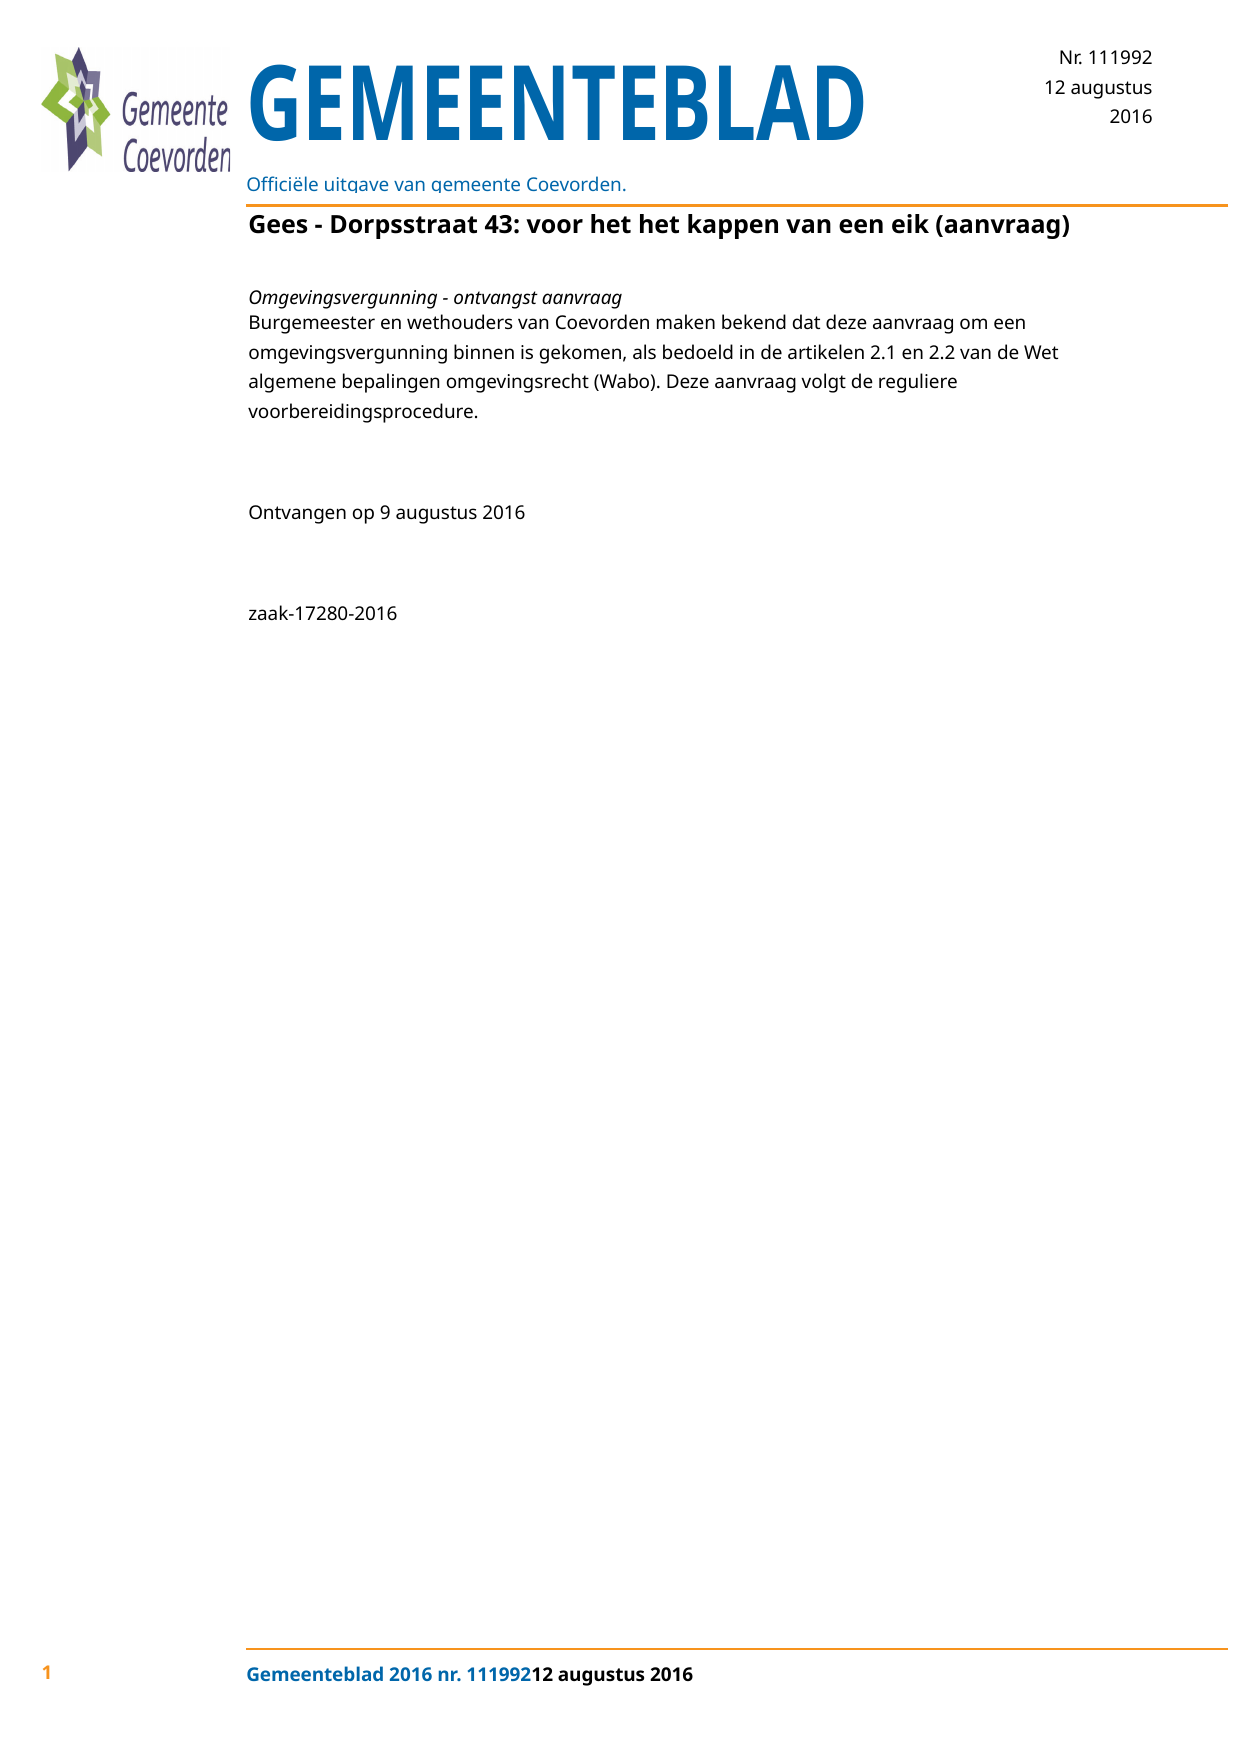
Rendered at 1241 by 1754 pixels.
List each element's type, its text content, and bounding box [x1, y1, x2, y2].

text zaak-17280-2016 [248, 600, 1152, 626]
picture [41, 47, 231, 172]
text Omgevingsvergunning - ontvangst aanvraag [248, 284, 1152, 309]
text Ontvangen op 9 augustus 2016 [248, 499, 1152, 525]
text Gees - Dorpsstraat 43: voor het het kappen van een eik (aanvraag) [248, 207, 1152, 241]
text Burgemeester en wethouders van Coevorden maken bekend dat deze aanvraag om een omgevingsvergunning binnen is gekomen, als bedoeld in de artikelen 2.1 en 2.2 van de Wet algemene bepalingen omgevingsrecht (Wabo). Deze aanvraag volgt de reguliere voorbereidingsprocedure. [248, 309, 1152, 424]
